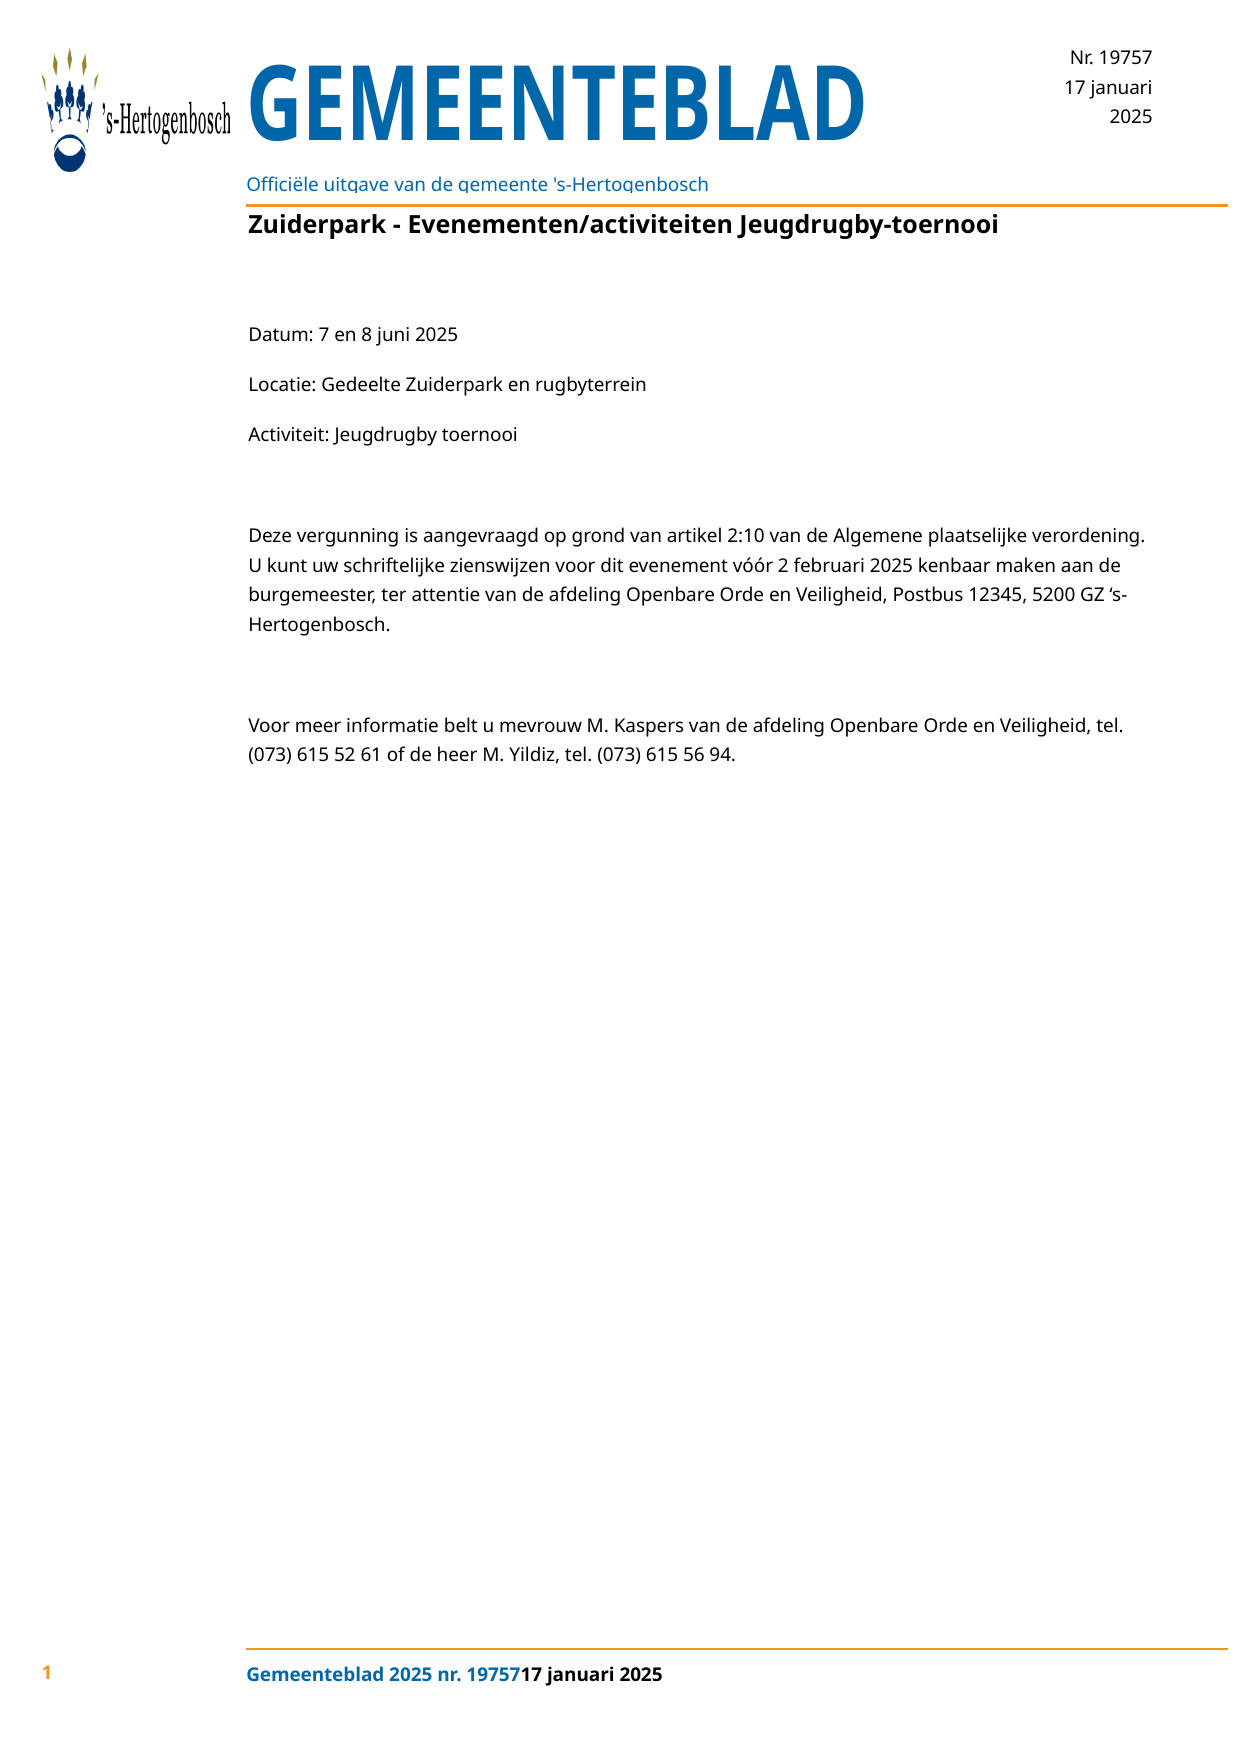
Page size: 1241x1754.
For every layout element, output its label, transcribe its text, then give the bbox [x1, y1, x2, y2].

text Locatie: Gedeelte Zuiderpark en rugbyterrein [248, 371, 1152, 397]
text Voor meer informatie belt u mevrouw M. Kaspers van de afdeling Openbare Orde en Veiligheid, tel. (073) 615 52 61 of de heer M. Yildiz, tel. (073) 615 56 94. [248, 712, 1152, 767]
text Datum: 7 en 8 juni 2025 [248, 321, 1152, 346]
picture [41, 47, 231, 172]
text Activiteit: Jeugdrugby toernooi [248, 422, 1152, 447]
text Zuiderpark - Evenementen/activiteiten Jeugdrugby-toernooi [248, 207, 1152, 241]
text Deze vergunning is aangevraagd op grond van artikel 2:10 van de Algemene plaatselijke verordening. U kunt uw schriftelijke zienswijzen voor dit evenement vóór 2 februari 2025 kenbaar maken aan de burgemeester, ter attentie van de afdeling Openbare Orde en Veiligheid, Postbus 12345, 5200 GZ ‘s-Hertogenbosch. [248, 522, 1152, 637]
